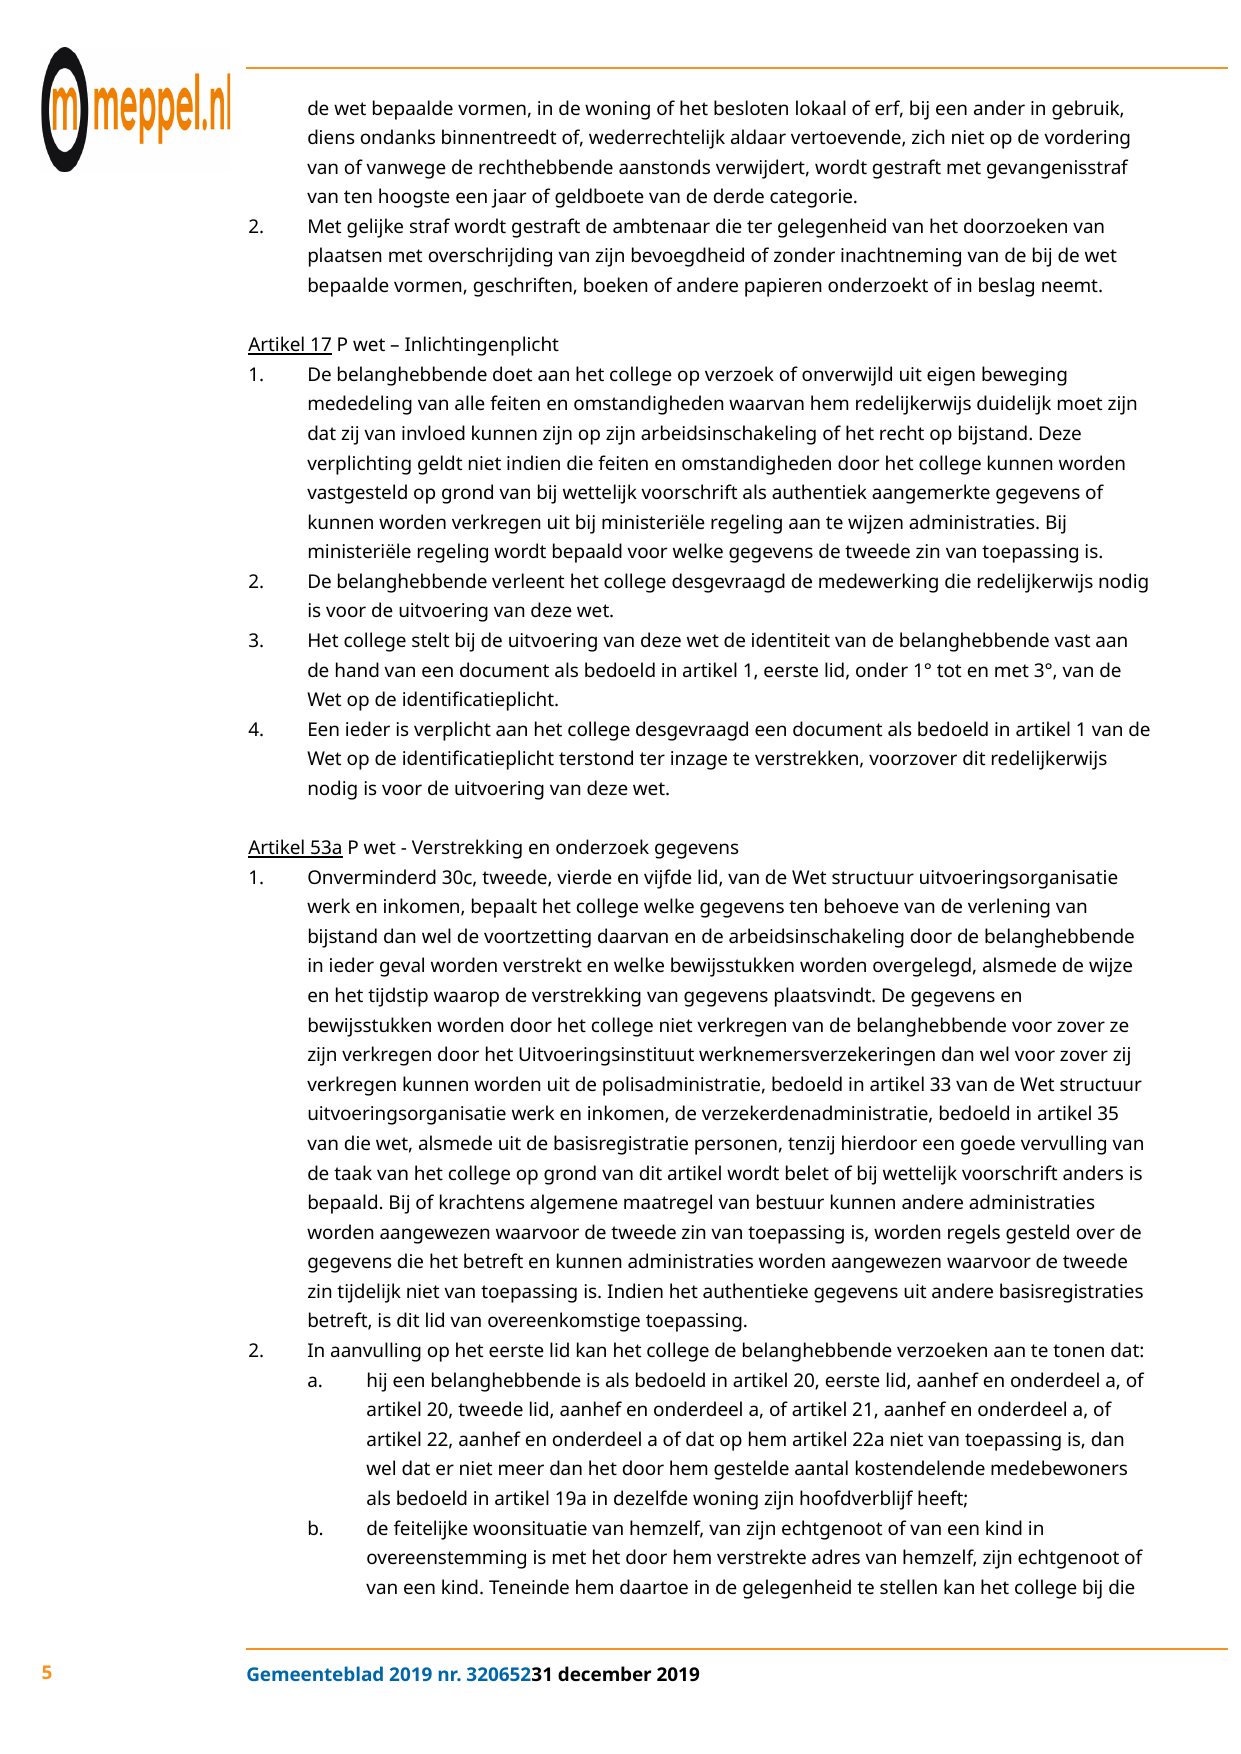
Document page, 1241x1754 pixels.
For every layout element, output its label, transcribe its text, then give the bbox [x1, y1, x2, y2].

list de wet bepaalde vormen, in de woning of het besloten lokaal of erf, bij een ander in gebruik, diens ondanks binnentreedt of, wederrechtelijk aldaar vertoevende, zich niet op de vordering van of vanwege de rechthebbende aanstonds verwijdert, wordt gestraft met gevangenisstraf van ten hoogste een jaar of geldboete van de derde categorie. [248, 95, 1152, 209]
picture [41, 47, 231, 172]
list De belanghebbende doet aan het college op verzoek of onverwijld uit eigen beweging mededeling van alle feiten en omstandigheden waarvan hem redelijkerwijs duidelijk moet zijn dat zij van invloed kunnen zijn op zijn arbeidsinschakeling of het recht op bijstand. Deze verplichting geldt niet indien die feiten en omstandigheden door het college kunnen worden vastgesteld op grond van bij wettelijk voorschrift als authentiek aangemerkte gegevens of kunnen worden verkregen uit bij ministeriële regeling aan te wijzen administraties. Bij ministeriële regeling wordt bepaald voor welke gegevens de tweede zin van toepassing is. [248, 361, 1152, 564]
list Onverminderd 30c, tweede, vierde en vijfde lid, van de Wet structuur uitvoeringsorganisatie werk en inkomen, bepaalt het college welke gegevens ten behoeve van de verlening van bijstand dan wel de voortzetting daarvan en de arbeidsinschakeling door de belanghebbende in ieder geval worden verstrekt en welke bewijsstukken worden overgelegd, alsmede de wijze en het tijdstip waarop de verstrekking van gegevens plaatsvindt. De gegevens en bewijsstukken worden door het college niet verkregen van de belanghebbende voor zover ze zijn verkregen door het Uitvoeringsinstituut werknemersverzekeringen dan wel voor zover zij verkregen kunnen worden uit de polisadministratie, bedoeld in artikel 33 van de Wet structuur uitvoeringsorganisatie werk en inkomen, de verzekerdenadministratie, bedoeld in artikel 35 van die wet, alsmede uit de basisregistratie personen, tenzij hierdoor een goede vervulling van de taak van het college op grond van dit artikel wordt belet of bij wettelijk voorschrift anders is bepaald. Bij of krachtens algemene maatregel van bestuur kunnen andere administraties worden aangewezen waarvoor de tweede zin van toepassing is, worden regels gesteld over de gegevens die het betreft en kunnen administraties worden aangewezen waarvoor de tweede zin tijdelijk niet van toepassing is. Indien het authentieke gegevens uit andere basisregistraties betreft, is dit lid van overeenkomstige toepassing. [248, 864, 1152, 1333]
list hij een belanghebbende is als bedoeld in artikel 20, eerste lid, aanhef en onderdeel a, of artikel 20, tweede lid, aanhef en onderdeel a, of artikel 21, aanhef en onderdeel a, of artikel 22, aanhef en onderdeel a of dat op hem artikel 22a niet van toepassing is, dan wel dat er niet meer dan het door hem gestelde aantal kostendelende medebewoners als bedoeld in artikel 19a in dezelfde woning zijn hoofdverblijf heeft; [307, 1367, 1152, 1511]
list De belanghebbende verleent het college desgevraagd de medewerking die redelijkerwijs nodig is voor de uitvoering van deze wet. [248, 568, 1152, 623]
text Artikel 53a P wet - Verstrekking en onderzoek gegevens [248, 834, 1152, 860]
list Het college stelt bij de uitvoering van deze wet de identiteit van de belanghebbende vast aan de hand van een document als bedoeld in artikel 1, eerste lid, onder 1° tot en met 3°, van de Wet op de identificatieplicht. [248, 627, 1152, 712]
text Artikel 17 P wet – Inlichtingenplicht [248, 331, 1152, 357]
list Met gelijke straf wordt gestraft de ambtenaar die ter gelegenheid van het doorzoeken van plaatsen met overschrijding van zijn bevoegdheid of zonder inachtneming van de bij de wet bepaalde vormen, geschriften, boeken of andere papieren onderzoekt of in beslag neemt. [248, 213, 1152, 298]
list Een ieder is verplicht aan het college desgevraagd een document als bedoeld in artikel 1 van de Wet op de identificatieplicht terstond ter inzage te verstrekken, voorzover dit redelijkerwijs nodig is voor de uitvoering van deze wet. [248, 716, 1152, 801]
list In aanvulling op het eerste lid kan het college de belanghebbende verzoeken aan te tonen dat: [248, 1337, 1152, 1363]
list de feitelijke woonsituatie van hemzelf, van zijn echtgenoot of van een kind in overeenstemming is met het door hem verstrekte adres van hemzelf, zijn echtgenoot of van een kind. Teneinde hem daartoe in de gelegenheid te stellen kan het college bij die [307, 1515, 1152, 1600]
